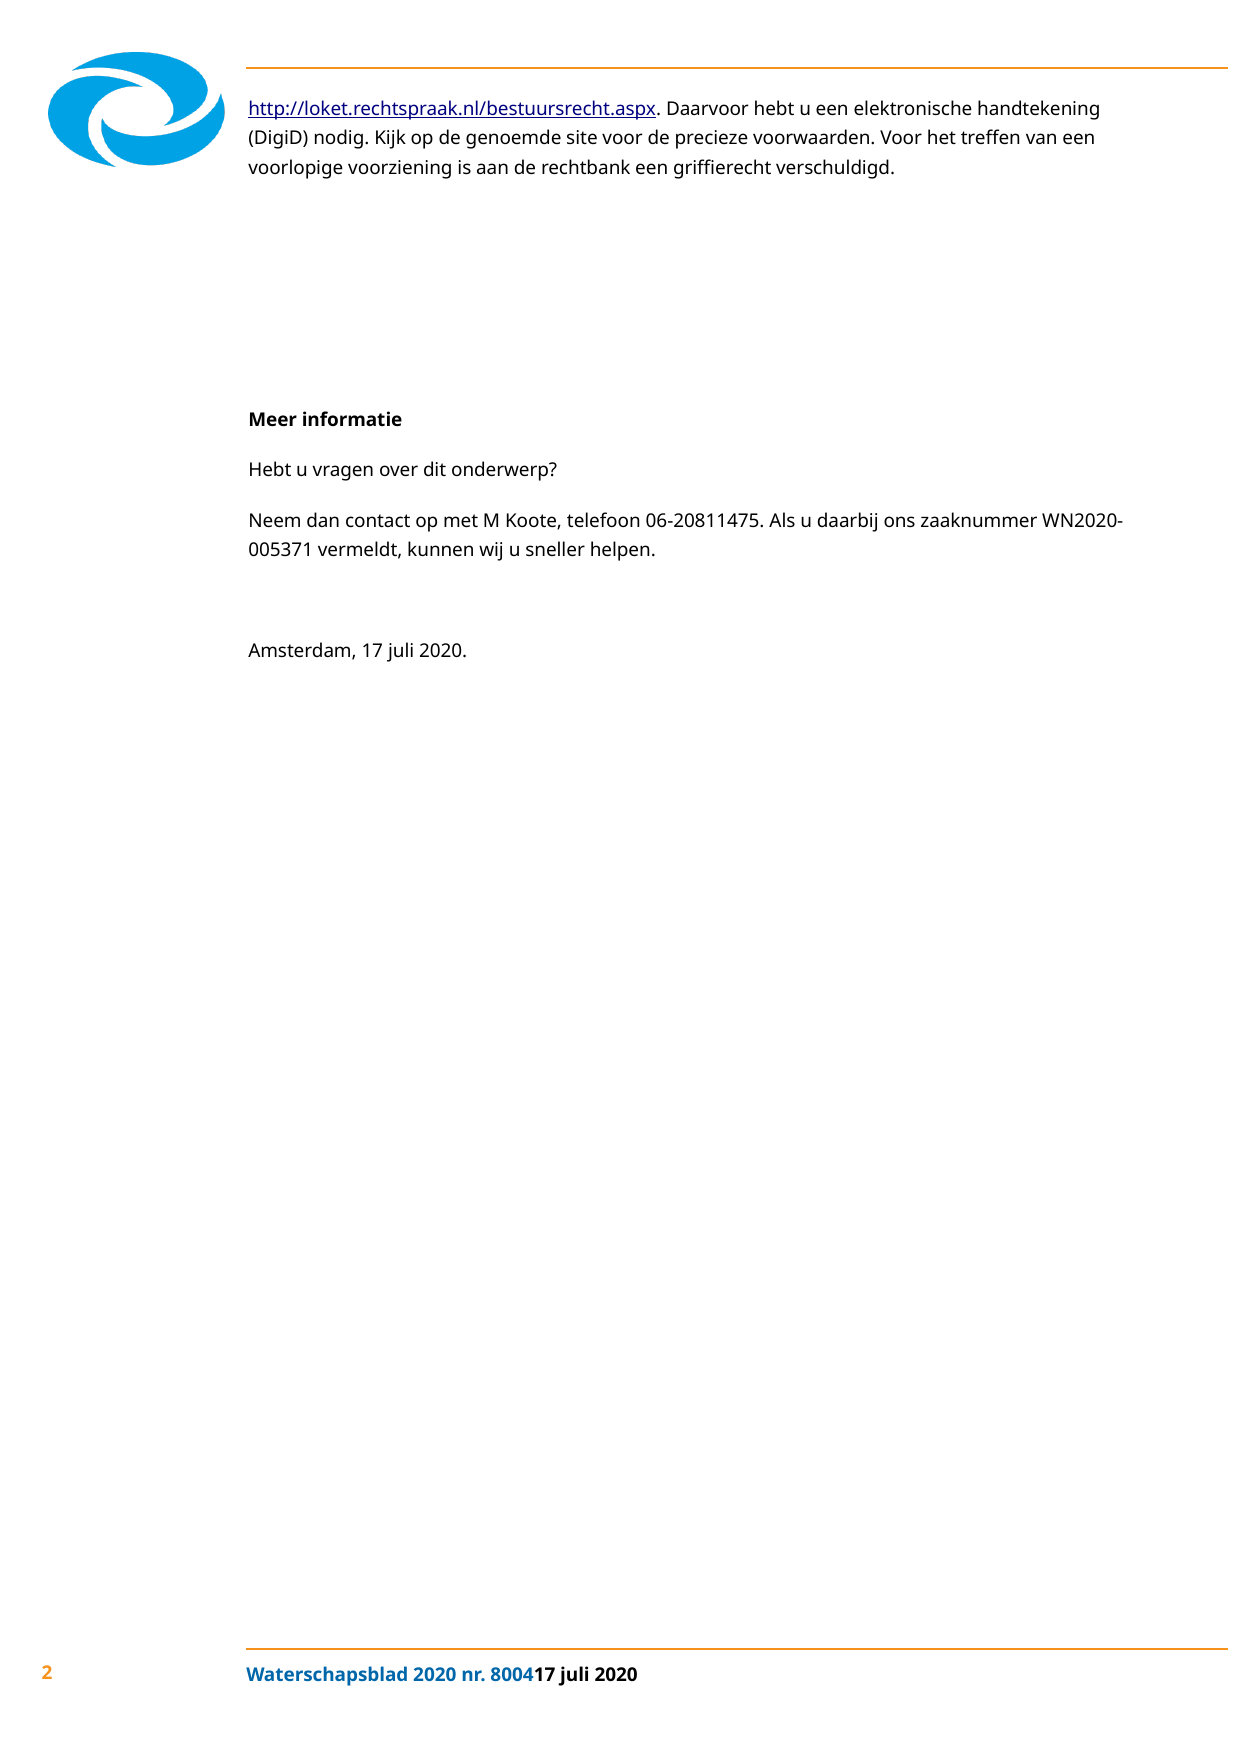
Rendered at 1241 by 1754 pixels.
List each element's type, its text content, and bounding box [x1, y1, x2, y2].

text Neem dan contact op met M Koote, telefoon 06-20811475. Als u daarbij ons zaaknummer WN2020-005371 vermeldt, kunnen wij u sneller helpen. [248, 507, 1152, 562]
text Meer informatie [248, 406, 1152, 432]
picture [41, 47, 231, 172]
text Hebt u vragen over dit onderwerp? [248, 456, 1152, 482]
text http://loket.rechtspraak.nl/bestuursrecht.aspx. Daarvoor hebt u een elektronische handtekening (DigiD) nodig. Kijk op de genoemde site voor de precieze voorwaarden. Voor het treffen van een voorlopige voorziening is aan de rechtbank een griffierecht verschuldigd. [248, 95, 1152, 180]
text Amsterdam, 17 juli 2020. [248, 637, 1152, 663]
